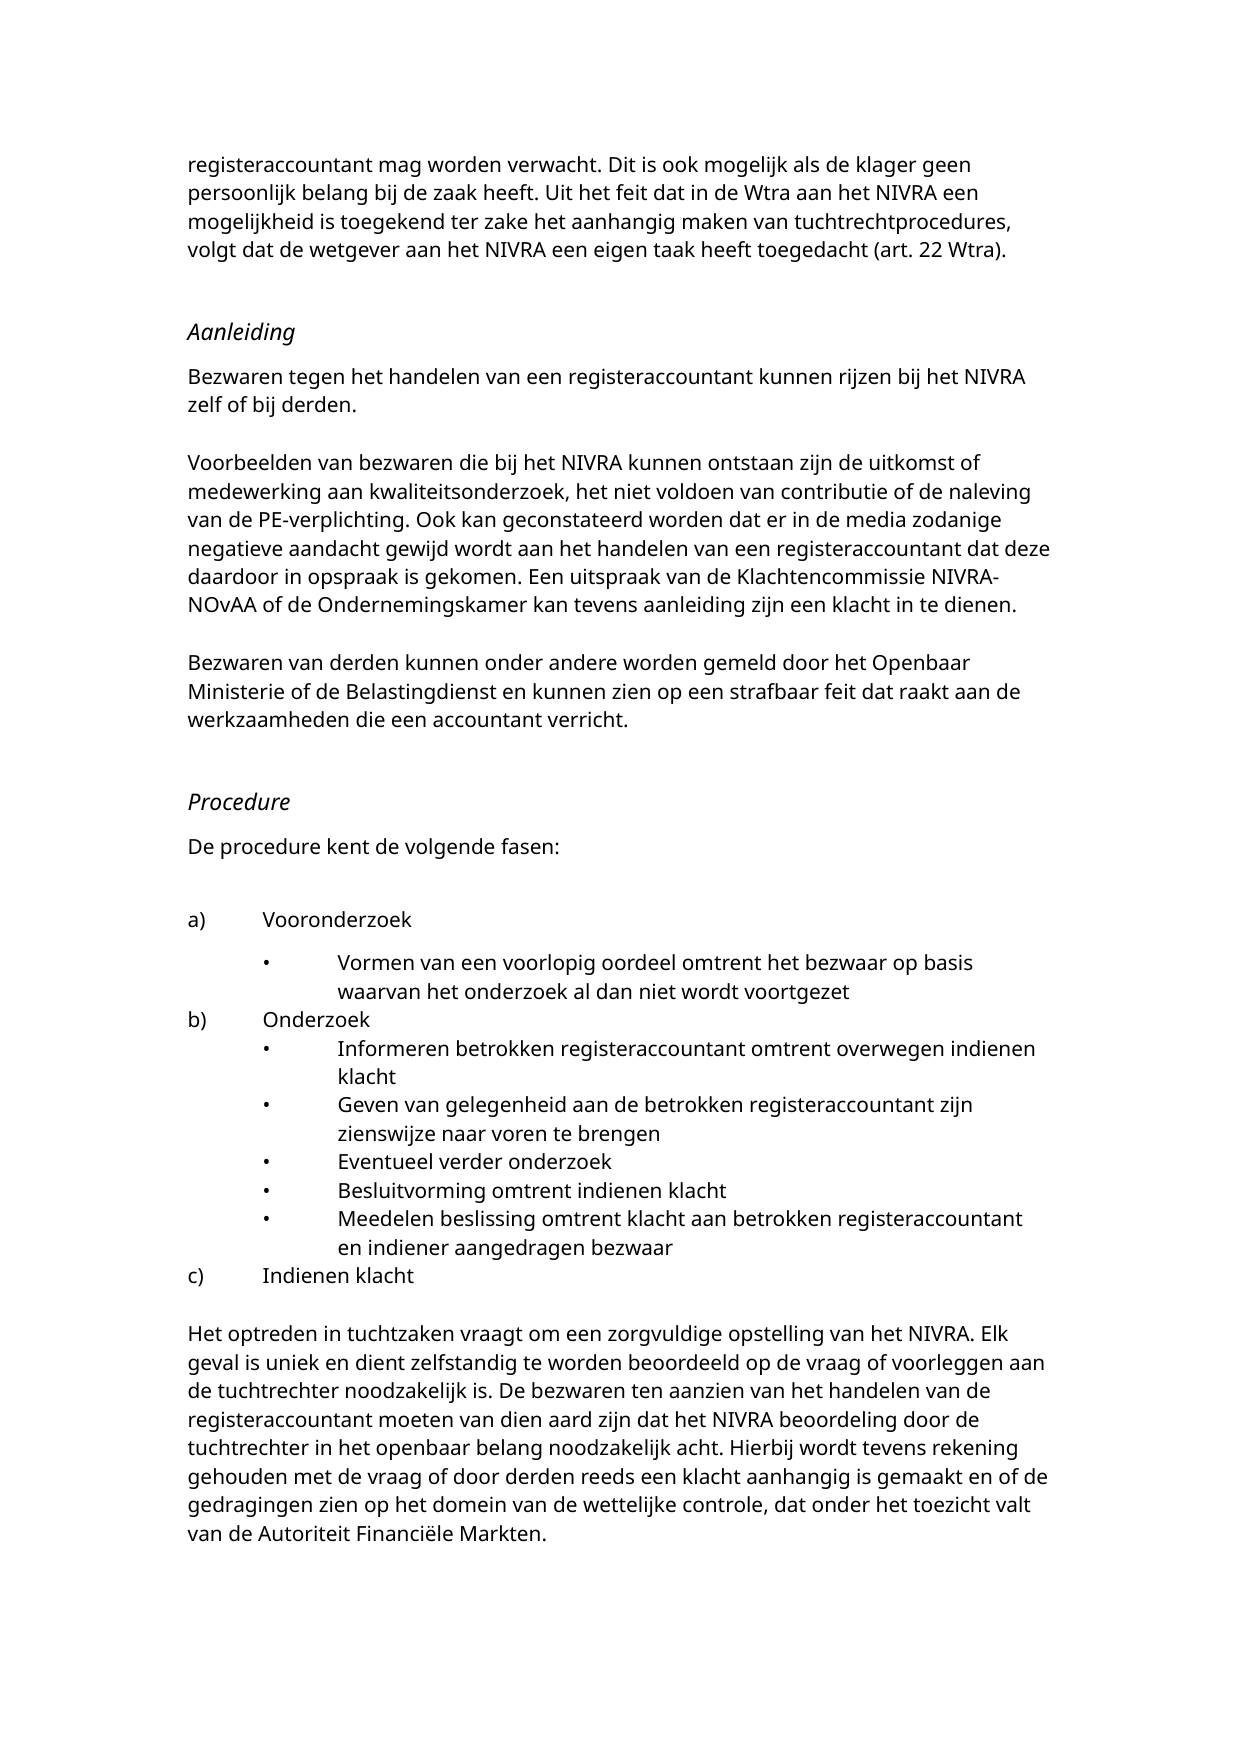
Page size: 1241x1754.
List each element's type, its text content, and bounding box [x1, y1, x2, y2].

text Voorbeelden van bezwaren die bij het NIVRA kunnen ontstaan zijn de uitkomst of medewerking aan kwaliteitsonderzoek, het niet voldoen van contributie of de naleving van de PE-verplichting. Ook kan geconstateerd worden dat er in de media zodanige negatieve aandacht gewijd wordt aan het handelen van een registeraccountant dat deze daardoor in opspraak is gekomen. Een uitspraak van de Klachtencommissie NIVRA-NOvAA of de Ondernemingskamer kan tevens aanleiding zijn een klacht in te dienen. [187, 448, 1053, 619]
text Bezwaren tegen het handelen van een registeraccountant kunnen rijzen bij het NIVRA zelf of bij derden. [187, 362, 1053, 419]
text De procedure kent de volgende fasen: [187, 832, 1053, 860]
list Geven van gelegenheid aan de betrokken registeraccountant zijn zienswijze naar voren te brengen [262, 1091, 1053, 1147]
list Vooronderzoek [187, 905, 1053, 933]
list Indienen klacht [187, 1261, 1053, 1289]
subtitle Procedure [187, 786, 1053, 817]
list Besluitvorming omtrent indienen klacht [262, 1176, 1053, 1204]
text registeraccountant mag worden verwacht. Dit is ook mogelijk als de klager geen persoonlijk belang bij de zaak heeft. Uit het feit dat in de Wtra aan het NIVRA een mogelijkheid is toegekend ter zake het aanhangig maken van tuchtrechtprocedures, volgt dat de wetgever aan het NIVRA een eigen taak heeft toegedacht (art. 22 Wtra). [187, 150, 1053, 264]
list Informeren betrokken registeraccountant omtrent overwegen indienen klacht [262, 1034, 1053, 1091]
text Het optreden in tuchtzaken vraagt om een zorgvuldige opstelling van het NIVRA. Elk geval is uniek en dient zelfstandig te worden beoordeeld op de vraag of voorleggen aan de tuchtrechter noodzakelijk is. De bezwaren ten aanzien van het handelen van de registeraccountant moeten van dien aard zijn dat het NIVRA beoordeling door de tuchtrechter in het openbaar belang noodzakelijk acht. Hierbij wordt tevens rekening gehouden met de vraag of door derden reeds een klacht aanhangig is gemaakt en of de gedragingen zien op het domein van de wettelijke controle, dat onder het toezicht valt van de Autoriteit Financiële Markten. [187, 1319, 1053, 1547]
text Bezwaren van derden kunnen onder andere worden gemeld door het Openbaar Ministerie of de Belastingdienst en kunnen zien op een strafbaar feit dat raakt aan de werkzaamheden die een accountant verricht. [187, 648, 1053, 734]
list Meedelen beslissing omtrent klacht aan betrokken registeraccountant en indiener aangedragen bezwaar [262, 1204, 1053, 1261]
list Onderzoek [187, 1005, 1053, 1034]
list Eventueel verder onderzoek [262, 1147, 1053, 1176]
subtitle Aanleiding [187, 316, 1053, 347]
list Vormen van een voorlopig oordeel omtrent het bezwaar op basis waarvan het onderzoek al dan niet wordt voortgezet [262, 948, 1053, 1005]
